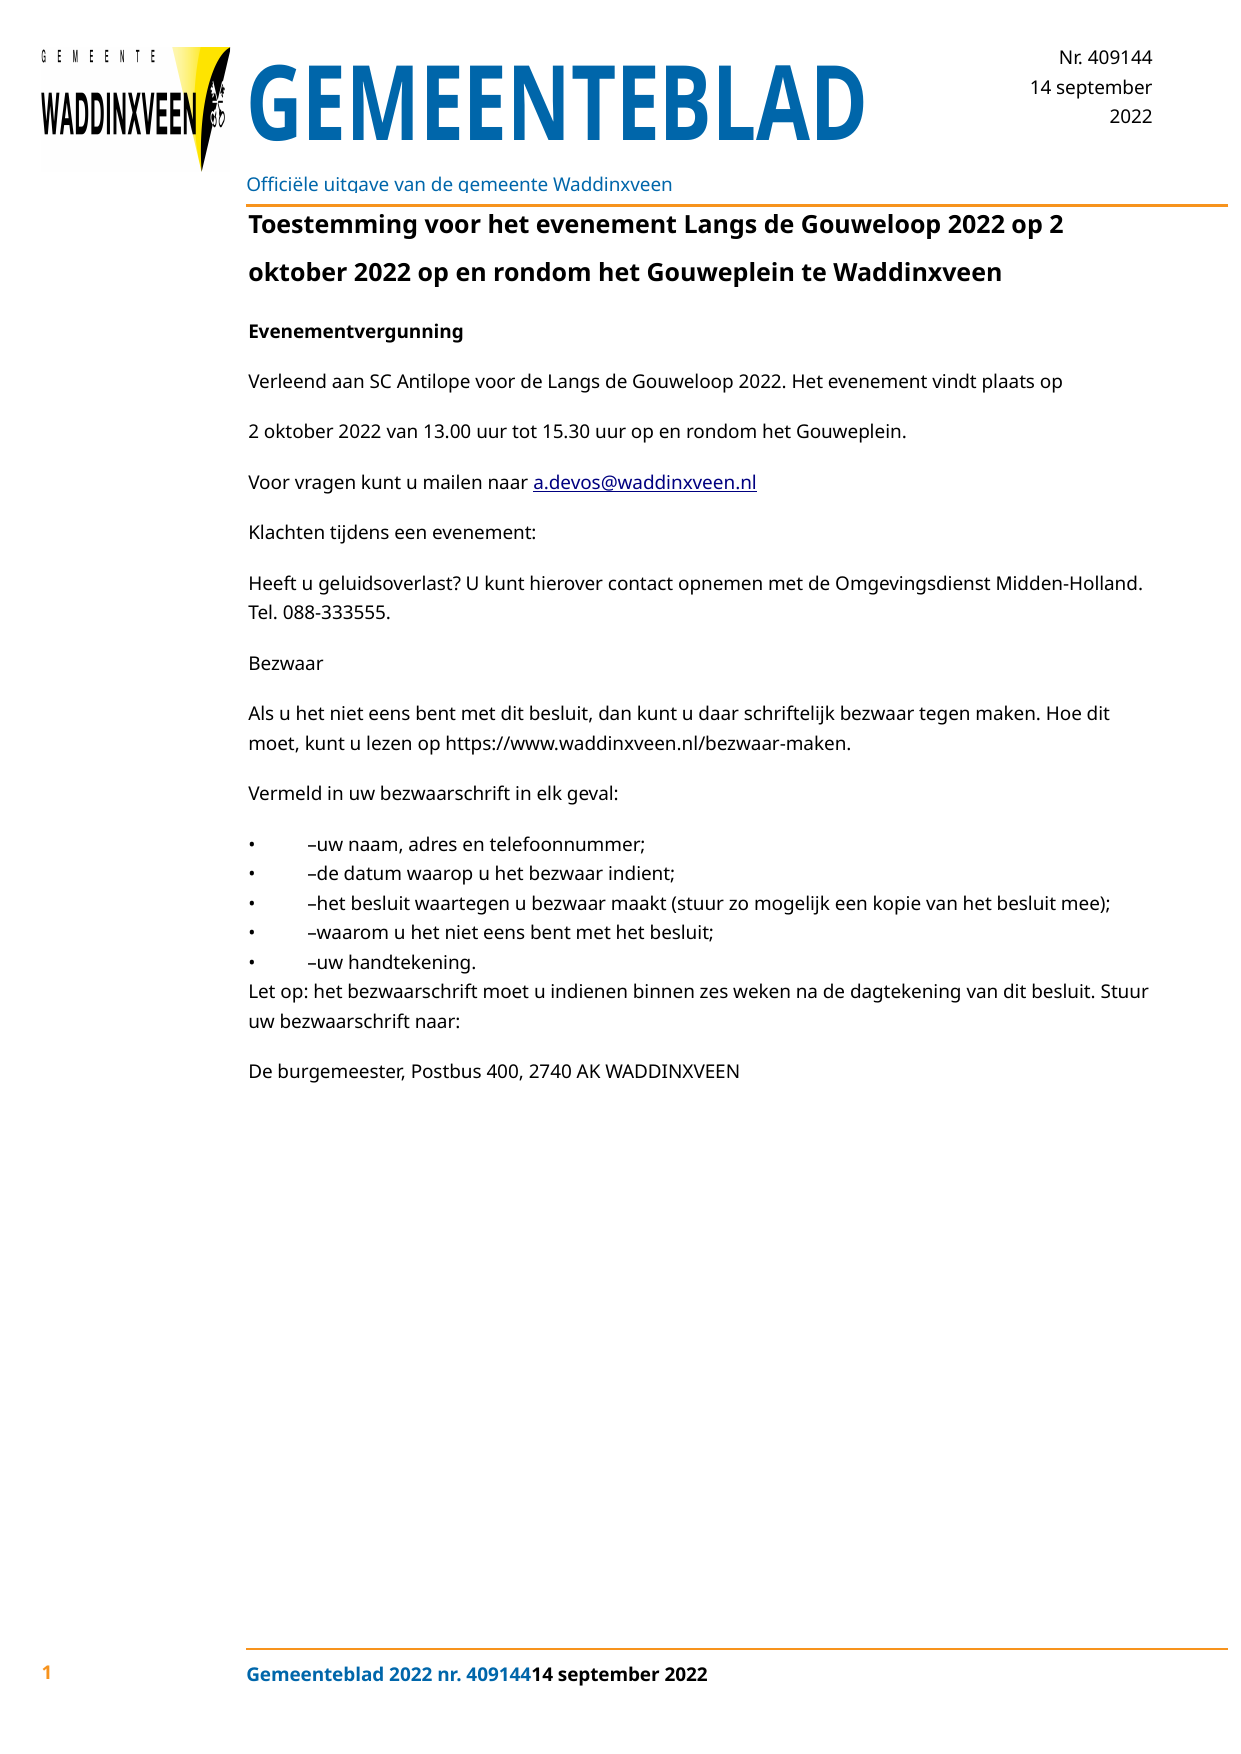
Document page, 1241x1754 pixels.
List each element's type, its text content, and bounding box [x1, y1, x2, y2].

list –uw naam, adres en telefoonnummer; [248, 831, 1152, 857]
list –de datum waarop u het bezwaar indient; [248, 860, 1152, 886]
list –het besluit waartegen u bezwaar maakt (stuur zo mogelijk een kopie van het besluit mee); [248, 890, 1152, 916]
text Voor vragen kunt u mailen naar a.devos@waddinxveen.nl [248, 469, 1152, 495]
text De burgemeester, Postbus 400, 2740 AK WADDINXVEEN [248, 1059, 1152, 1084]
list –uw handtekening. [248, 949, 1152, 975]
text Toestemming voor het evenement Langs de Gouweloop 2022 op 2 oktober 2022 op en rondom het Gouweplein te Waddinxveen [248, 207, 1152, 288]
text Klachten tijdens een evenement: [248, 519, 1152, 545]
text Evenementvergunning [248, 318, 1152, 344]
picture [41, 47, 231, 172]
text Als u het niet eens bent met dit besluit, dan kunt u daar schriftelijk bezwaar tegen maken. Hoe dit moet, kunt u lezen op https://www.waddinxveen.nl/bezwaar-maken. [248, 700, 1152, 756]
text Let op: het bezwaarschrift moet u indienen binnen zes weken na de dagtekening van dit besluit. Stuur uw bezwaarschrift naar: [248, 979, 1152, 1034]
text Heeft u geluidsoverlast? U kunt hierover contact opnemen met de Omgevingsdienst Midden-Holland. Tel. 088-333555. [248, 570, 1152, 625]
text 2 oktober 2022 van 13.00 uur tot 15.30 uur op en rondom het Gouweplein. [248, 419, 1152, 444]
text Verleend aan SC Antilope voor de Langs de Gouweloop 2022. Het evenement vindt plaats op [248, 368, 1152, 394]
text Bezwaar [248, 650, 1152, 676]
text Vermeld in uw bezwaarschrift in elk geval: [248, 780, 1152, 806]
list –waarom u het niet eens bent met het besluit; [248, 919, 1152, 945]
